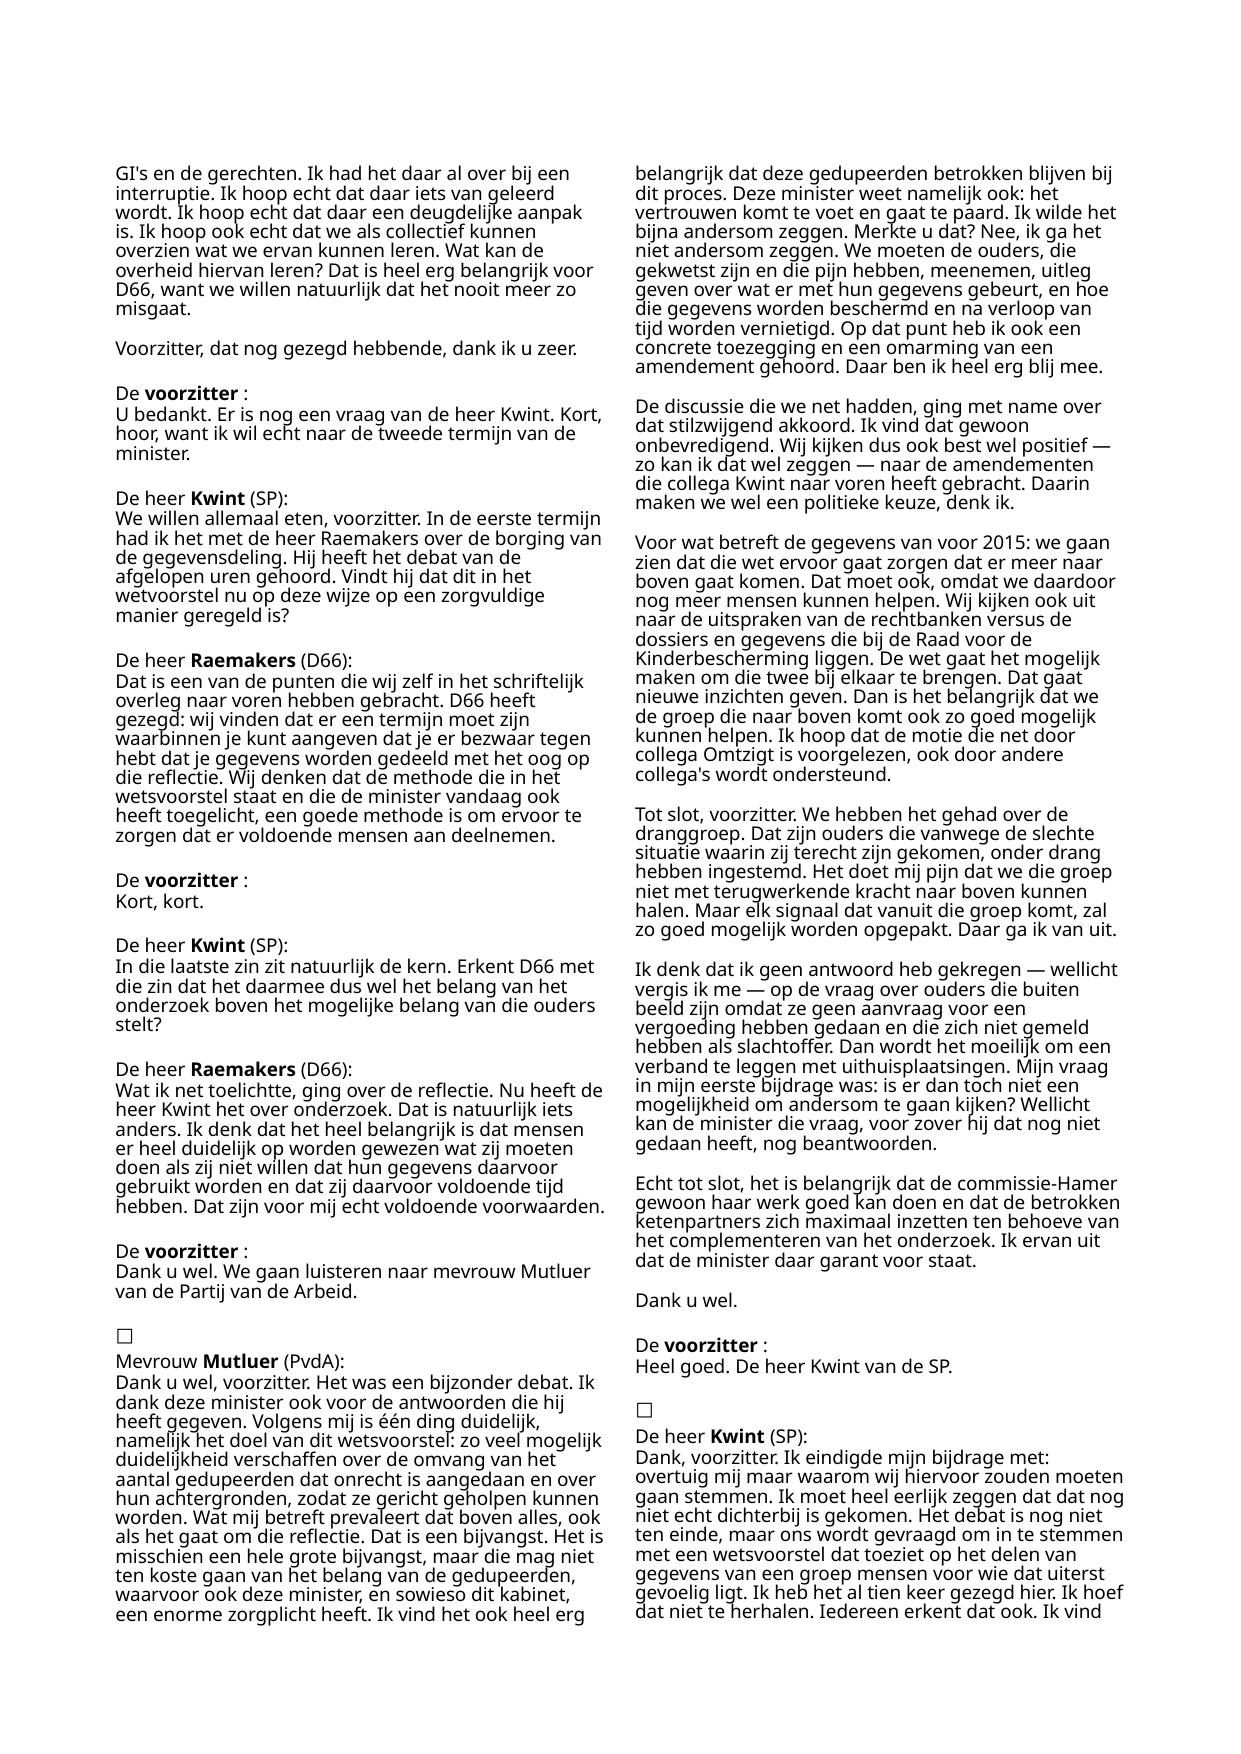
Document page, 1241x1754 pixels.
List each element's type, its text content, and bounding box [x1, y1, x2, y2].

text Kort, kort. [115, 893, 605, 912]
text De voorzitter : [635, 1332, 1125, 1358]
text De heer Kwint (SP): [115, 933, 605, 958]
text De voorzitter : [115, 867, 605, 893]
text De heer Raemakers (D66): [115, 647, 605, 673]
text Heel goed. De heer Kwint van de SP. [635, 1358, 1125, 1377]
text De discussie die we net hadden, ging met name over dat stilzwijgend akkoord. Ik vind dat gewoon onbevredigend. Wij kijken dus ook best wel positief — zo kan ik dat wel zeggen — naar de amendementen die collega Kwint naar voren heeft gebracht. Daarin maken we wel een politieke keuze, denk ik. [635, 398, 1125, 514]
text Mevrouw Mutluer (PvdA): [115, 1349, 605, 1374]
text In die laatste zin zit natuurlijk de kern. Erkent D66 met die zin dat het daarmee dus wel het belang van het onderzoek boven het mogelijke belang van die ouders stelt? [115, 958, 605, 1036]
text De voorzitter : [115, 380, 605, 406]
text U bedankt. Er is nog een vraag van de heer Kwint. Kort, hoor, want ik wil echt naar de tweede termijn van de minister. [115, 406, 605, 464]
text Echt tot slot, het is belangrijk dat de commissie-Hamer gewoon haar werk goed kan doen en dat de betrokken ketenpartners zich maximaal inzetten ten behoeve van het complementeren van het onderzoek. Ik ervan uit dat de minister daar garant voor staat. [635, 1175, 1125, 1271]
text Ik denk dat ik geen antwoord heb gekregen — wellicht vergis ik me — op de vraag over ouders die buiten beeld zijn omdat ze geen aanvraag voor een vergoeding hebben gedaan en die zich niet gemeld hebben als slachtoffer. Dan wordt het moeilijk om een verband te leggen met uithuisplaatsingen. Mijn vraag in mijn eerste bijdrage was: is er dan toch niet een mogelijkheid om andersom te gaan kijken? Wellicht kan de minister die vraag, voor zover hij dat nog niet gedaan heeft, nog beantwoorden. [635, 961, 1125, 1154]
text Dank, voorzitter. Ik eindigde mijn bijdrage met: overtuig mij maar waarom wij hiervoor zouden moeten gaan stemmen. Ik moet heel eerlijk zeggen dat dat nog niet echt dichterbij is gekomen. Het debat is nog niet ten einde, maar ons wordt gevraagd om in te stemmen met een wetsvoorstel dat toeziet op het delen van gegevens van een groep mensen voor wie dat uiterst gevoelig ligt. Ik heb het al tien keer gezegd hier. Ik hoef dat niet te herhalen. Iedereen erkent dat ook. Ik vind [635, 1449, 1125, 1623]
text Dat is een van de punten die wij zelf in het schriftelijk overleg naar voren hebben gebracht. D66 heeft gezegd: wij vinden dat er een termijn moet zijn waarbinnen je kunt aangeven dat je er bezwaar tegen hebt dat je gegevens worden gedeeld met het oog op die reflectie. Wij denken dat de methode die in het wetsvoorstel staat en die de minister vandaag ook heeft toegelicht, een goede methode is om ervoor te zorgen dat er voldoende mensen aan deelnemen. [115, 673, 605, 846]
text Dank u wel. We gaan luisteren naar mevrouw Mutluer van de Partij van de Arbeid. [115, 1263, 605, 1302]
text GI's en de gerechten. Ik had het daar al over bij een interruptie. Ik hoop echt dat daar iets van geleerd wordt. Ik hoop echt dat daar een deugdelijke aanpak is. Ik hoop ook echt dat we als collectief kunnen overzien wat we ervan kunnen leren. Wat kan de overheid hiervan leren? Dat is heel erg belangrijk voor D66, want we willen natuurlijk dat het nooit meer zo misgaat. [115, 165, 605, 319]
text Tot slot, voorzitter. We hebben het gehad over de dranggroep. Dat zijn ouders die vanwege de slechte situatie waarin zij terecht zijn gekomen, onder drang hebben ingestemd. Het doet mij pijn dat we die groep niet met terugwerkende kracht naar boven kunnen halen. Maar elk signaal dat vanuit die groep komt, zal zo goed mogelijk worden opgepakt. Daar ga ik van uit. [635, 806, 1125, 941]
text ⬜ [635, 1398, 1125, 1423]
text Dank u wel. [635, 1292, 1125, 1311]
text De voorzitter : [115, 1238, 605, 1263]
text De heer Raemakers (D66): [115, 1056, 605, 1082]
text De heer Kwint (SP): [635, 1423, 1125, 1449]
text De heer Kwint (SP): [115, 485, 605, 510]
text Wat ik net toelichtte, ging over de reflectie. Nu heeft de heer Kwint het over onderzoek. Dat is natuurlijk iets anders. Ik denk dat het heel belangrijk is dat mensen er heel duidelijk op worden gewezen wat zij moeten doen als zij niet willen dat hun gegevens daarvoor gebruikt worden en dat zij daarvoor voldoende tijd hebben. Dat zijn voor mij echt voldoende voorwaarden. [115, 1082, 605, 1217]
text Voorzitter, dat nog gezegd hebbende, dank ik u zeer. [115, 340, 605, 359]
text Voor wat betreft de gegevens van voor 2015: we gaan zien dat die wet ervoor gaat zorgen dat er meer naar boven gaat komen. Dat moet ook, omdat we daardoor nog meer mensen kunnen helpen. Wij kijken ook uit naar de uitspraken van de rechtbanken versus de dossiers en gegevens die bij de Raad voor de Kinderbescherming liggen. De wet gaat het mogelijk maken om die twee bij elkaar te brengen. Dat gaat nieuwe inzichten geven. Dan is het belangrijk dat we de groep die naar boven komt ook zo goed mogelijk kunnen helpen. Ik hoop dat de motie die net door collega Omtzigt is voorgelezen, ook door andere collega's wordt ondersteund. [635, 534, 1125, 785]
text belangrijk dat deze gedupeerden betrokken blijven bij dit proces. Deze minister weet namelijk ook: het vertrouwen komt te voet en gaat te paard. Ik wilde het bijna andersom zeggen. Merkte u dat? Nee, ik ga het niet andersom zeggen. We moeten de ouders, die gekwetst zijn en die pijn hebben, meenemen, uitleg geven over wat er met hun gegevens gebeurt, en hoe die gegevens worden beschermd en na verloop van tijd worden vernietigd. Op dat punt heb ik ook een concrete toezegging en een omarming van een amendement gehoord. Daar ben ik heel erg blij mee. [635, 165, 1125, 377]
text Dank u wel, voorzitter. Het was een bijzonder debat. Ik dank deze minister ook voor de antwoorden die hij heeft gegeven. Volgens mij is één ding duidelijk, namelijk het doel van dit wetsvoorstel: zo veel mogelijk duidelijkheid verschaffen over de omvang van het aantal gedupeerden dat onrecht is aangedaan en over hun achtergronden, zodat ze gericht geholpen kunnen worden. Wat mij betreft prevaleert dat boven alles, ook als het gaat om die reflectie. Dat is een bijvangst. Het is misschien een hele grote bijvangst, maar die mag niet ten koste gaan van het belang van de gedupeerden, waarvoor ook deze minister, en sowieso dit kabinet, een enorme zorgplicht heeft. Ik vind het ook heel erg [115, 1374, 605, 1625]
text ⬜ [115, 1323, 605, 1349]
text We willen allemaal eten, voorzitter. In de eerste termijn had ik het met de heer Raemakers over de borging van de gegevensdeling. Hij heeft het debat van de afgelopen uren gehoord. Vindt hij dat dit in het wetvoorstel nu op deze wijze op een zorgvuldige manier geregeld is? [115, 510, 605, 626]
